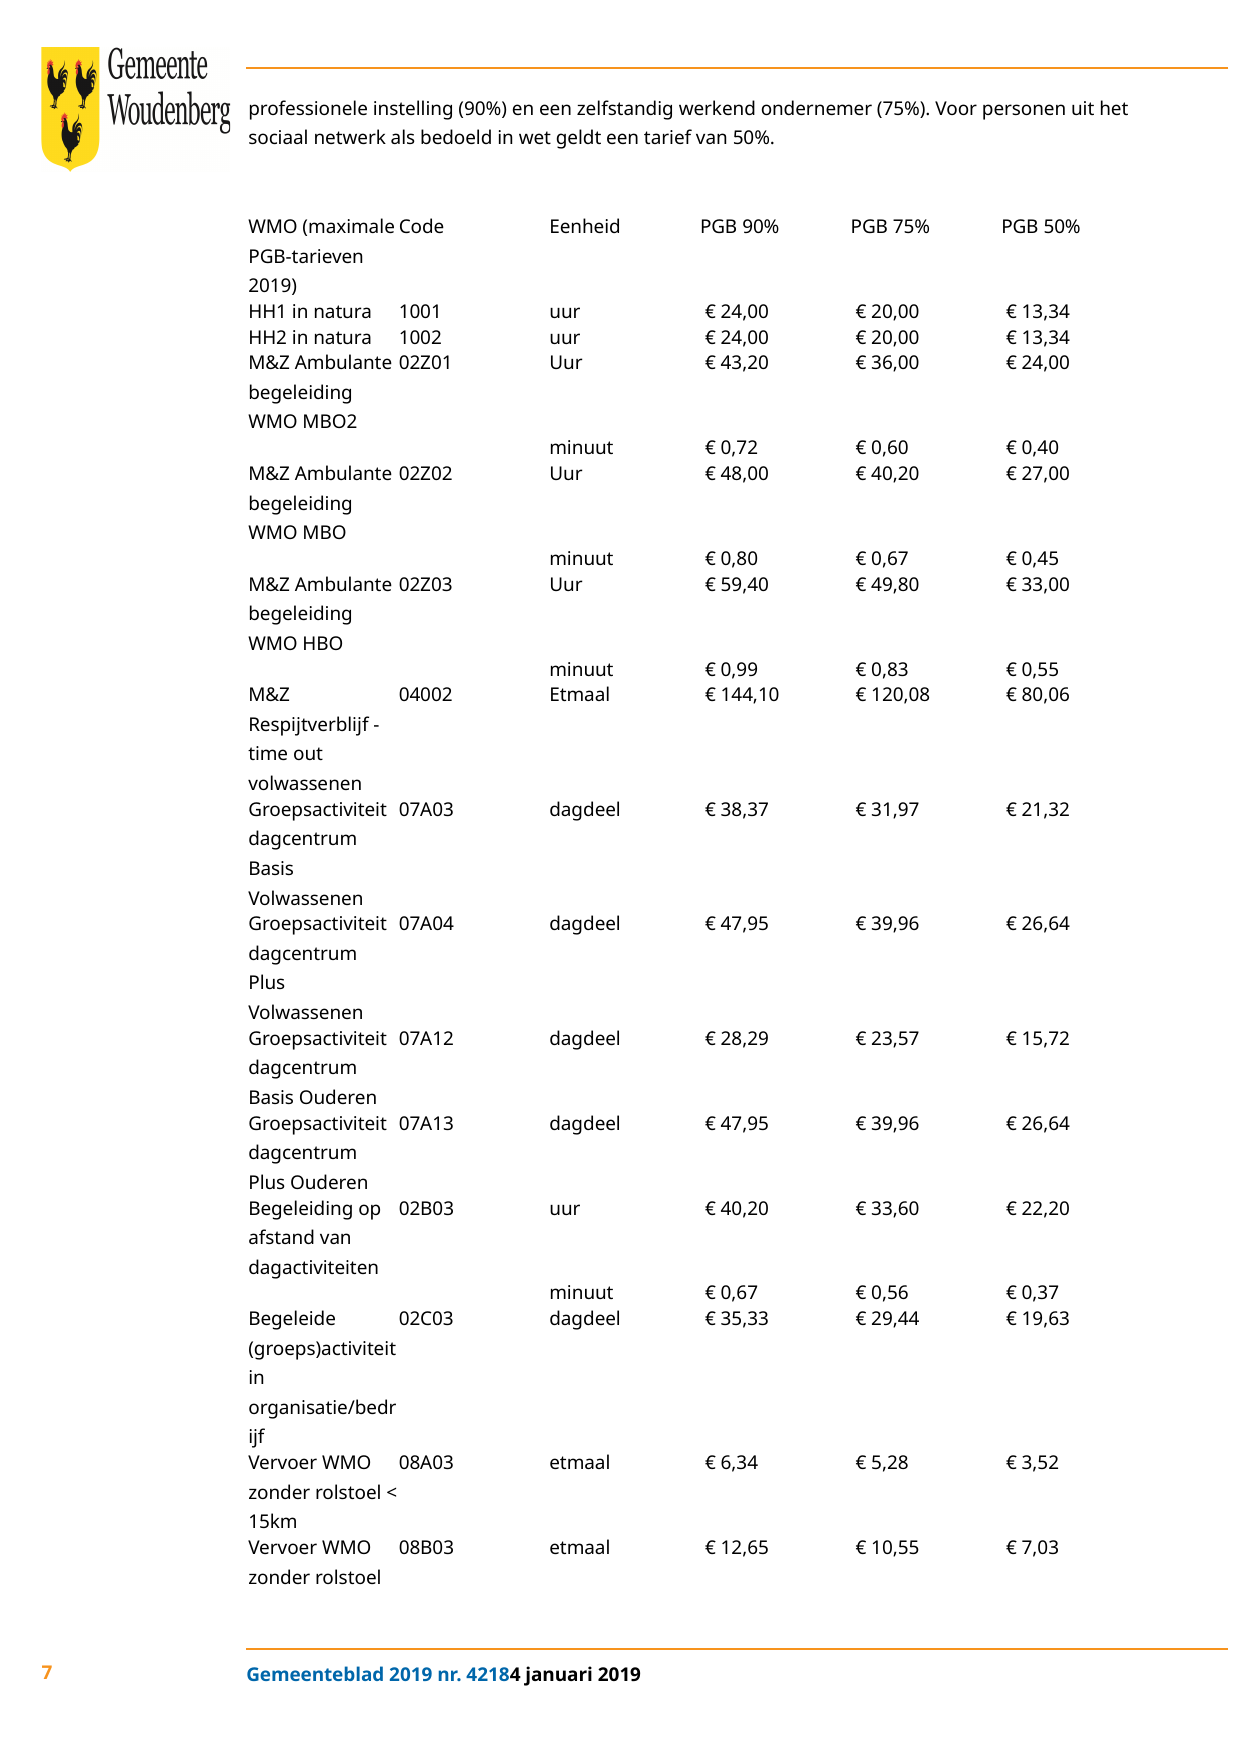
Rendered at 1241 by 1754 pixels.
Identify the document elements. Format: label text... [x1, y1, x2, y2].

table_cell Groepsactiviteit dagcentrum Basis Volwassenen [248, 796, 398, 910]
table_cell € 10,55 [850, 1534, 1001, 1589]
table_cell uur [549, 1195, 700, 1279]
table_cell 1001 [399, 298, 549, 324]
table_cell [399, 1280, 549, 1305]
table_cell € 23,57 [850, 1025, 1001, 1110]
table_cell minuut [549, 656, 700, 681]
table_cell € 0,40 [1001, 435, 1152, 460]
table_cell 02C03 [399, 1305, 549, 1449]
table_cell € 49,80 [850, 571, 1001, 656]
table_cell 1002 [399, 324, 549, 349]
table_cell Uur [549, 460, 700, 545]
table_cell € 19,63 [1001, 1305, 1152, 1449]
table_cell € 15,72 [1001, 1025, 1152, 1110]
table_cell € 120,08 [850, 681, 1001, 796]
table_cell € 0,83 [850, 656, 1001, 681]
table_cell € 144,10 [700, 681, 850, 796]
table_cell 02Z02 [399, 460, 549, 545]
table_cell € 5,28 [850, 1449, 1001, 1534]
table_cell 02B03 [399, 1195, 549, 1279]
table_cell € 24,00 [700, 298, 850, 324]
table_cell € 80,06 [1001, 681, 1152, 796]
table_cell [248, 1280, 398, 1305]
table_cell dagdeel [549, 1025, 700, 1110]
table_cell Vervoer WMO zonder rolstoel [248, 1534, 398, 1589]
table_cell € 24,00 [1001, 350, 1152, 434]
table_cell M&Z Respijtverblijf - time out volwassenen [248, 681, 398, 796]
table_cell Begeleiding op afstand van dagactiviteiten [248, 1195, 398, 1279]
table_cell etmaal [549, 1449, 700, 1534]
table_cell € 36,00 [850, 350, 1001, 434]
table_cell [248, 435, 398, 460]
table_cell Groepsactiviteit dagcentrum Plus Ouderen [248, 1110, 398, 1195]
table_cell Etmaal [549, 681, 700, 796]
table_cell dagdeel [549, 1110, 700, 1195]
table_cell [399, 656, 549, 681]
table_cell Groepsactiviteit dagcentrum Plus Volwassenen [248, 910, 398, 1025]
table_cell 07A04 [399, 910, 549, 1025]
table_cell € 28,29 [700, 1025, 850, 1110]
table_cell € 24,00 [700, 324, 850, 349]
table_cell 07A12 [399, 1025, 549, 1110]
table_cell 02Z01 [399, 350, 549, 434]
table_cell € 31,97 [850, 796, 1001, 910]
table_cell Begeleide (groeps)activiteit in organisatie/bedrijf [248, 1305, 398, 1449]
table_cell € 0,67 [700, 1280, 850, 1305]
table_cell M&Z Ambulante begeleiding WMO MBO [248, 460, 398, 545]
table_cell € 29,44 [850, 1305, 1001, 1449]
table_cell [399, 545, 549, 571]
table_cell M&Z Ambulante begeleiding WMO HBO [248, 571, 398, 656]
table_header PGB 90% [700, 213, 850, 298]
table_cell Uur [549, 571, 700, 656]
picture [41, 47, 231, 172]
table_cell minuut [549, 435, 700, 460]
table_cell [399, 435, 549, 460]
table_cell uur [549, 324, 700, 349]
table_cell dagdeel [549, 1305, 700, 1449]
table_cell € 26,64 [1001, 1110, 1152, 1195]
table_cell Groepsactiviteit dagcentrum Basis Ouderen [248, 1025, 398, 1110]
table_cell € 0,55 [1001, 656, 1152, 681]
table_cell € 0,37 [1001, 1280, 1152, 1305]
table_cell € 33,60 [850, 1195, 1001, 1279]
table_cell € 7,03 [1001, 1534, 1152, 1589]
table_cell € 38,37 [700, 796, 850, 910]
table_cell € 0,60 [850, 435, 1001, 460]
table_cell 07A13 [399, 1110, 549, 1195]
table_header Code [399, 213, 549, 298]
table_cell € 0,80 [700, 545, 850, 571]
table_header PGB 75% [850, 213, 1001, 298]
table_cell uur [549, 298, 700, 324]
table_cell € 40,20 [850, 460, 1001, 545]
table_cell € 59,40 [700, 571, 850, 656]
table_cell minuut [549, 545, 700, 571]
table_header PGB 50% [1001, 213, 1152, 298]
table_cell 04002 [399, 681, 549, 796]
table_cell M&Z Ambulante begeleiding WMO MBO2 [248, 350, 398, 434]
table_cell HH2 in natura [248, 324, 398, 349]
table_cell 08A03 [399, 1449, 549, 1534]
table_cell minuut [549, 1280, 700, 1305]
table_cell € 13,34 [1001, 298, 1152, 324]
table_cell € 39,96 [850, 910, 1001, 1025]
table_cell € 20,00 [850, 298, 1001, 324]
table_cell € 47,95 [700, 1110, 850, 1195]
table_cell € 6,34 [700, 1449, 850, 1534]
table_cell € 0,67 [850, 545, 1001, 571]
table_cell € 21,32 [1001, 796, 1152, 910]
table_cell € 47,95 [700, 910, 850, 1025]
table_cell € 39,96 [850, 1110, 1001, 1195]
table_cell € 12,65 [700, 1534, 850, 1589]
table_cell dagdeel [549, 910, 700, 1025]
table_cell 08B03 [399, 1534, 549, 1589]
table_cell € 43,20 [700, 350, 850, 434]
table_cell € 40,20 [700, 1195, 850, 1279]
table_cell 02Z03 [399, 571, 549, 656]
table_cell HH1 in natura [248, 298, 398, 324]
table_cell [248, 656, 398, 681]
table_cell 07A03 [399, 796, 549, 910]
table_cell € 27,00 [1001, 460, 1152, 545]
text professionele instelling (90%) en een zelfstandig werkend ondernemer (75%). Voor personen uit het sociaal netwerk als bedoeld in wet geldt een tarief van 50%. [248, 95, 1152, 150]
table_cell € 35,33 [700, 1305, 850, 1449]
table_cell € 33,00 [1001, 571, 1152, 656]
table_cell € 0,99 [700, 656, 850, 681]
table_cell [248, 545, 398, 571]
table_cell € 48,00 [700, 460, 850, 545]
table_cell € 22,20 [1001, 1195, 1152, 1279]
table_cell dagdeel [549, 796, 700, 910]
table_header WMO (maximale PGB-tarieven 2019) [248, 213, 398, 298]
table_cell € 0,72 [700, 435, 850, 460]
table_cell € 0,45 [1001, 545, 1152, 571]
table_cell € 20,00 [850, 324, 1001, 349]
table_header Eenheid [549, 213, 700, 298]
table_cell € 26,64 [1001, 910, 1152, 1025]
table_cell Uur [549, 350, 700, 434]
table_cell € 13,34 [1001, 324, 1152, 349]
table_cell € 0,56 [850, 1280, 1001, 1305]
table_cell Vervoer WMO zonder rolstoel < 15km [248, 1449, 398, 1534]
table_cell etmaal [549, 1534, 700, 1589]
table_cell € 3,52 [1001, 1449, 1152, 1534]
